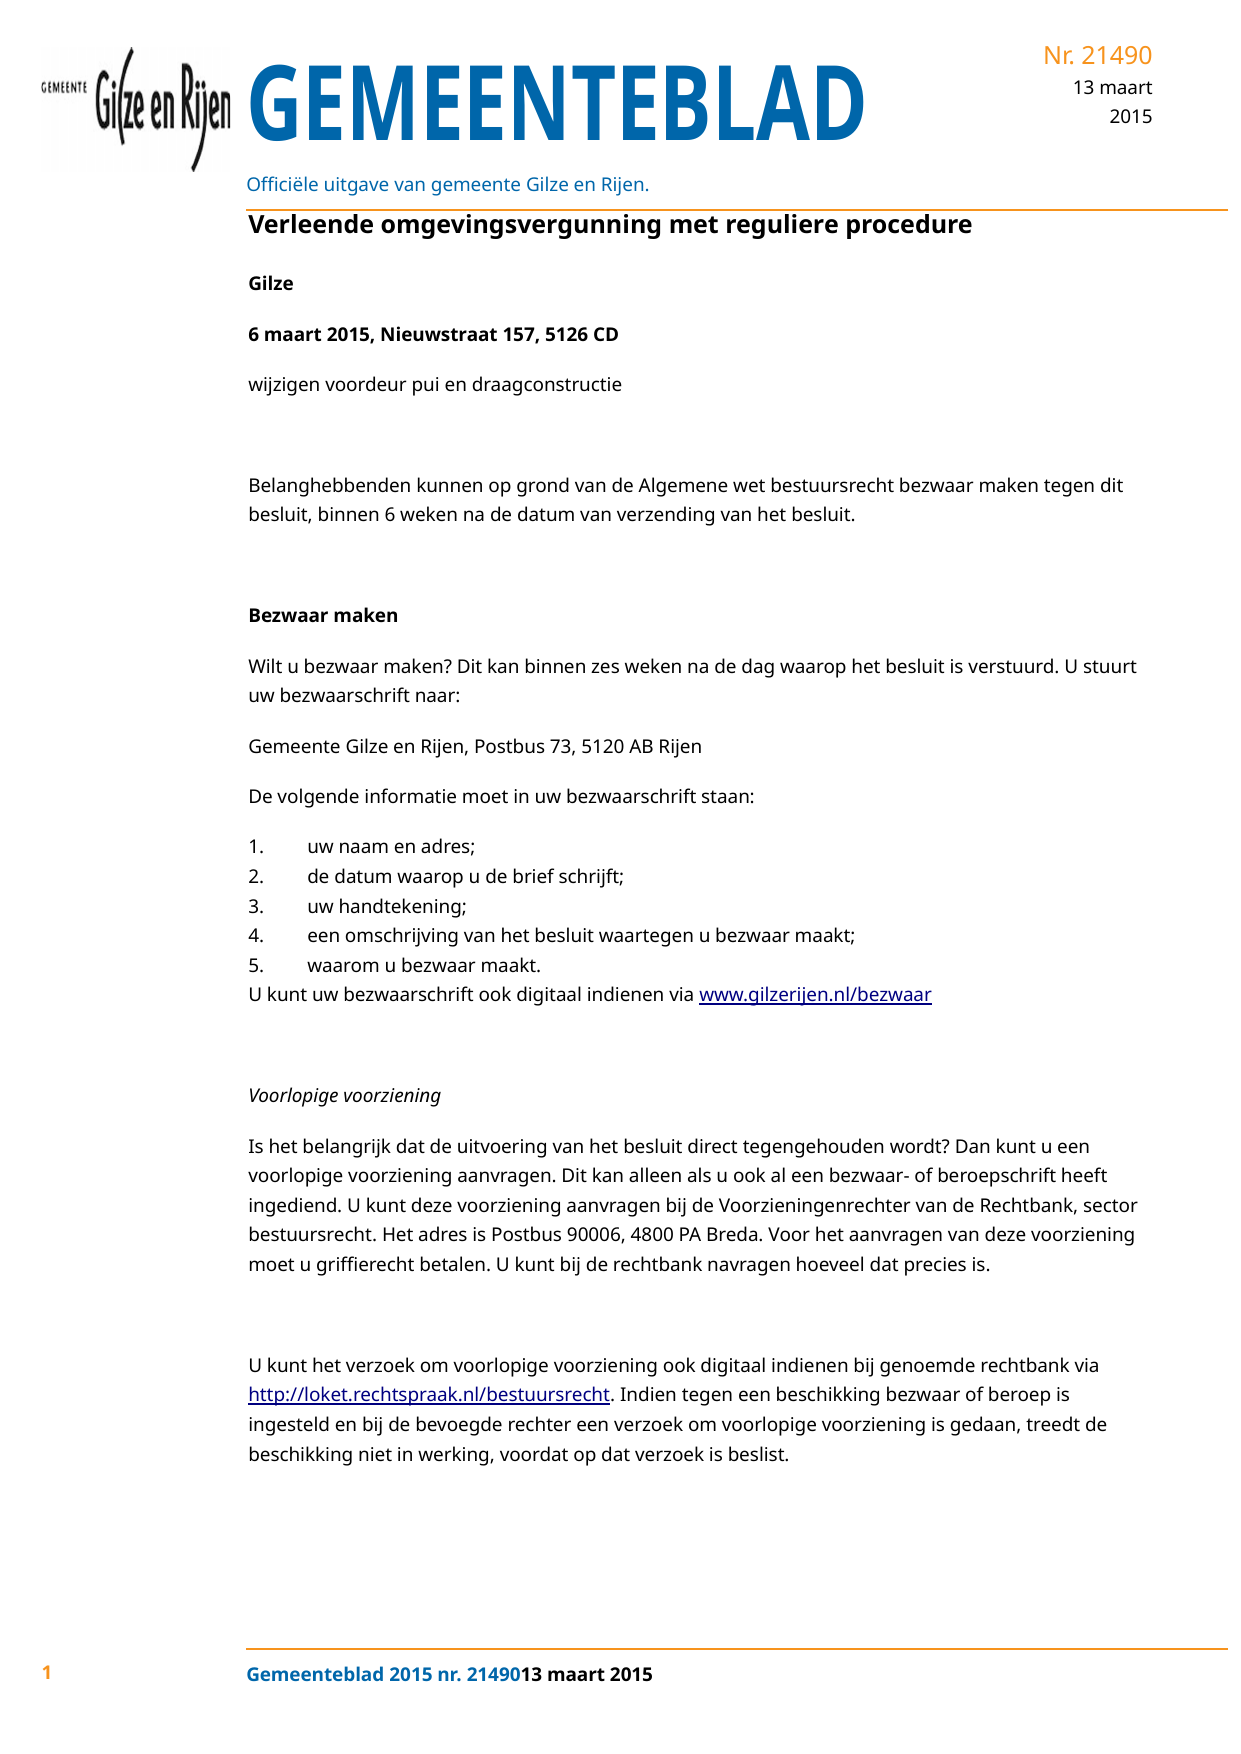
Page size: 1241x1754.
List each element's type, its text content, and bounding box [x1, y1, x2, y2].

text U kunt het verzoek om voorlopige voorziening ook digitaal indienen bij genoemde rechtbank via http://loket.rechtspraak.nl/bestuursrecht. Indien tegen een beschikking bezwaar of beroep is ingesteld en bij de bevoegde rechter een verzoek om voorlopige voorziening is gedaan, treedt de beschikking niet in werking, voordat op dat verzoek is beslist. [248, 1352, 1152, 1466]
text Is het belangrijk dat de uitvoering van het besluit direct tegengehouden wordt? Dan kunt u een voorlopige voorziening aanvragen. Dit kan alleen als u ook al een bezwaar- of beroepschrift heeft ingediend. U kunt deze voorziening aanvragen bij de Voorzieningenrechter van de Rechtbank, sector bestuursrecht. Het adres is Postbus 90006, 4800 PA Breda. Voor het aanvragen van deze voorziening moet u griffierecht betalen. U kunt bij de rechtbank navragen hoeveel dat precies is. [248, 1133, 1152, 1277]
text wijzigen voordeur pui en draagconstructie [248, 371, 1152, 397]
picture [41, 47, 231, 172]
list waarom u bezwaar maakt. [248, 952, 1152, 978]
list uw naam en adres; [248, 834, 1152, 859]
text Wilt u bezwaar maken? Dit kan binnen zes weken na de dag waarop het besluit is verstuurd. U stuurt uw bezwaarschrift naar: [248, 653, 1152, 708]
list een omschrijving van het besluit waartegen u bezwaar maakt; [248, 922, 1152, 948]
text Voorlopige voorziening [248, 1082, 1152, 1108]
text Gemeente Gilze en Rijen, Postbus 73, 5120 AB Rijen [248, 733, 1152, 758]
text Belanghebbenden kunnen op grond van de Algemene wet bestuursrecht bezwaar maken tegen dit besluit, binnen 6 weken na de datum van verzending van het besluit. [248, 472, 1152, 527]
list de datum waarop u de brief schrijft; [248, 863, 1152, 889]
list uw handtekening; [248, 893, 1152, 918]
text 6 maart 2015, Nieuwstraat 157, 5126 CD [248, 321, 1152, 346]
text Gilze [248, 270, 1152, 296]
text De volgende informatie moet in uw bezwaarschrift staan: [248, 783, 1152, 809]
text U kunt uw bezwaarschrift ook digitaal indienen via www.gilzerijen.nl/bezwaar [248, 982, 1152, 1007]
text Bezwaar maken [248, 602, 1152, 628]
text Verleende omgevingsvergunning met reguliere procedure [248, 211, 1152, 241]
